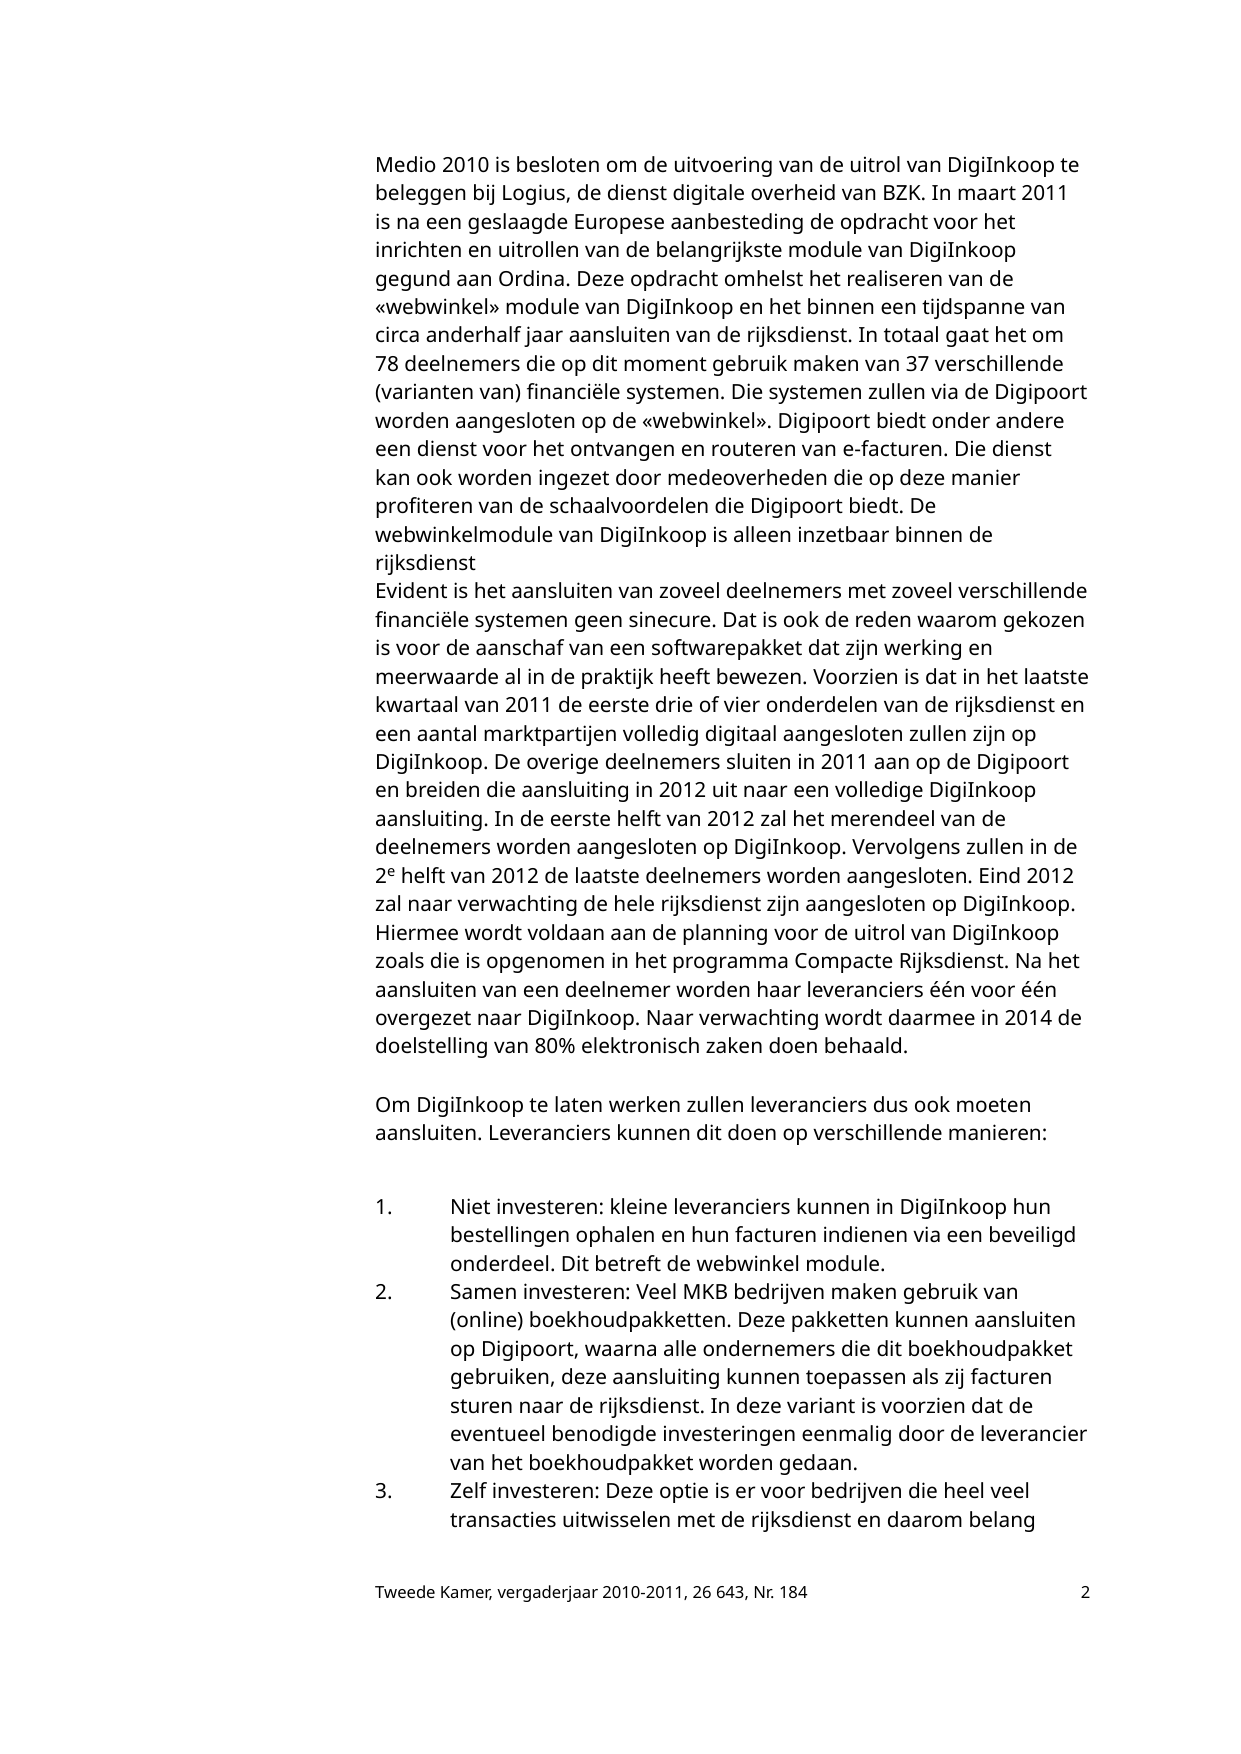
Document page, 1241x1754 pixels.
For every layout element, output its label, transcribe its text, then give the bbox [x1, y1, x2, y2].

text Evident is het aansluiten van zoveel deelnemers met zoveel verschillende financiële systemen geen sinecure. Dat is ook de reden waarom gekozen is voor de aanschaf van een softwarepakket dat zijn werking en meerwaarde al in de praktijk heeft bewezen. Voorzien is dat in het laatste kwartaal van 2011 de eerste drie of vier onderdelen van de rijksdienst en een aantal marktpartijen volledig digitaal aangesloten zullen zijn op DigiInkoop. De overige deelnemers sluiten in 2011 aan op de Digipoort en breiden die aansluiting in 2012 uit naar een volledige DigiInkoop aansluiting. In de eerste helft van 2012 zal het merendeel van de deelnemers worden aangesloten op DigiInkoop. Vervolgens zullen in de 2e helft van 2012 de laatste deelnemers worden aangesloten. Eind 2012 zal naar verwachting de hele rijksdienst zijn aangesloten op DigiInkoop. Hiermee wordt voldaan aan de planning voor de uitrol van DigiInkoop zoals die is opgenomen in het programma Compacte Rijksdienst. Na het aansluiten van een deelnemer worden haar leveranciers één voor één overgezet naar DigiInkoop. Naar verwachting wordt daarmee in 2014 de doelstelling van 80% elektronisch zaken doen behaald. [375, 577, 1090, 1060]
text Om DigiInkoop te laten werken zullen leveranciers dus ook moeten aansluiten. Leveranciers kunnen dit doen op verschillende manieren: [375, 1090, 1090, 1147]
text Medio 2010 is besloten om de uitvoering van de uitrol van DigiInkoop te beleggen bij Logius, de dienst digitale overheid van BZK. In maart 2011 is na een geslaagde Europese aanbesteding de opdracht voor het inrichten en uitrollen van de belangrijkste module van DigiInkoop gegund aan Ordina. Deze opdracht omhelst het realiseren van de «webwinkel» module van DigiInkoop en het binnen een tijdspanne van circa anderhalf jaar aansluiten van de rijksdienst. In totaal gaat het om 78 deelnemers die op dit moment gebruik maken van 37 verschillende (varianten van) financiële systemen. Die systemen zullen via de Digipoort worden aangesloten op de «webwinkel». Digipoort biedt onder andere een dienst voor het ontvangen en routeren van e-facturen. Die dienst kan ook worden ingezet door medeoverheden die op deze manier profiteren van de schaalvoordelen die Digipoort biedt. De webwinkelmodule van DigiInkoop is alleen inzetbaar binnen de rijksdienst [375, 150, 1090, 577]
list Zelf investeren: Deze optie is er voor bedrijven die heel veel transacties uitwisselen met de rijksdienst en daarom belang [375, 1476, 1090, 1533]
list Samen investeren: Veel MKB bedrijven maken gebruik van (online) boekhoudpakketten. Deze pakketten kunnen aansluiten op Digipoort, waarna alle ondernemers die dit boekhoudpakket gebruiken, deze aansluiting kunnen toepassen als zij facturen sturen naar de rijksdienst. In deze variant is voorzien dat de eventueel benodigde investeringen eenmalig door de leverancier van het boekhoudpakket worden gedaan. [375, 1277, 1090, 1476]
list Niet investeren: kleine leveranciers kunnen in DigiInkoop hun bestellingen ophalen en hun facturen indienen via een beveiligd onderdeel. Dit betreft de webwinkel module. [375, 1192, 1090, 1277]
